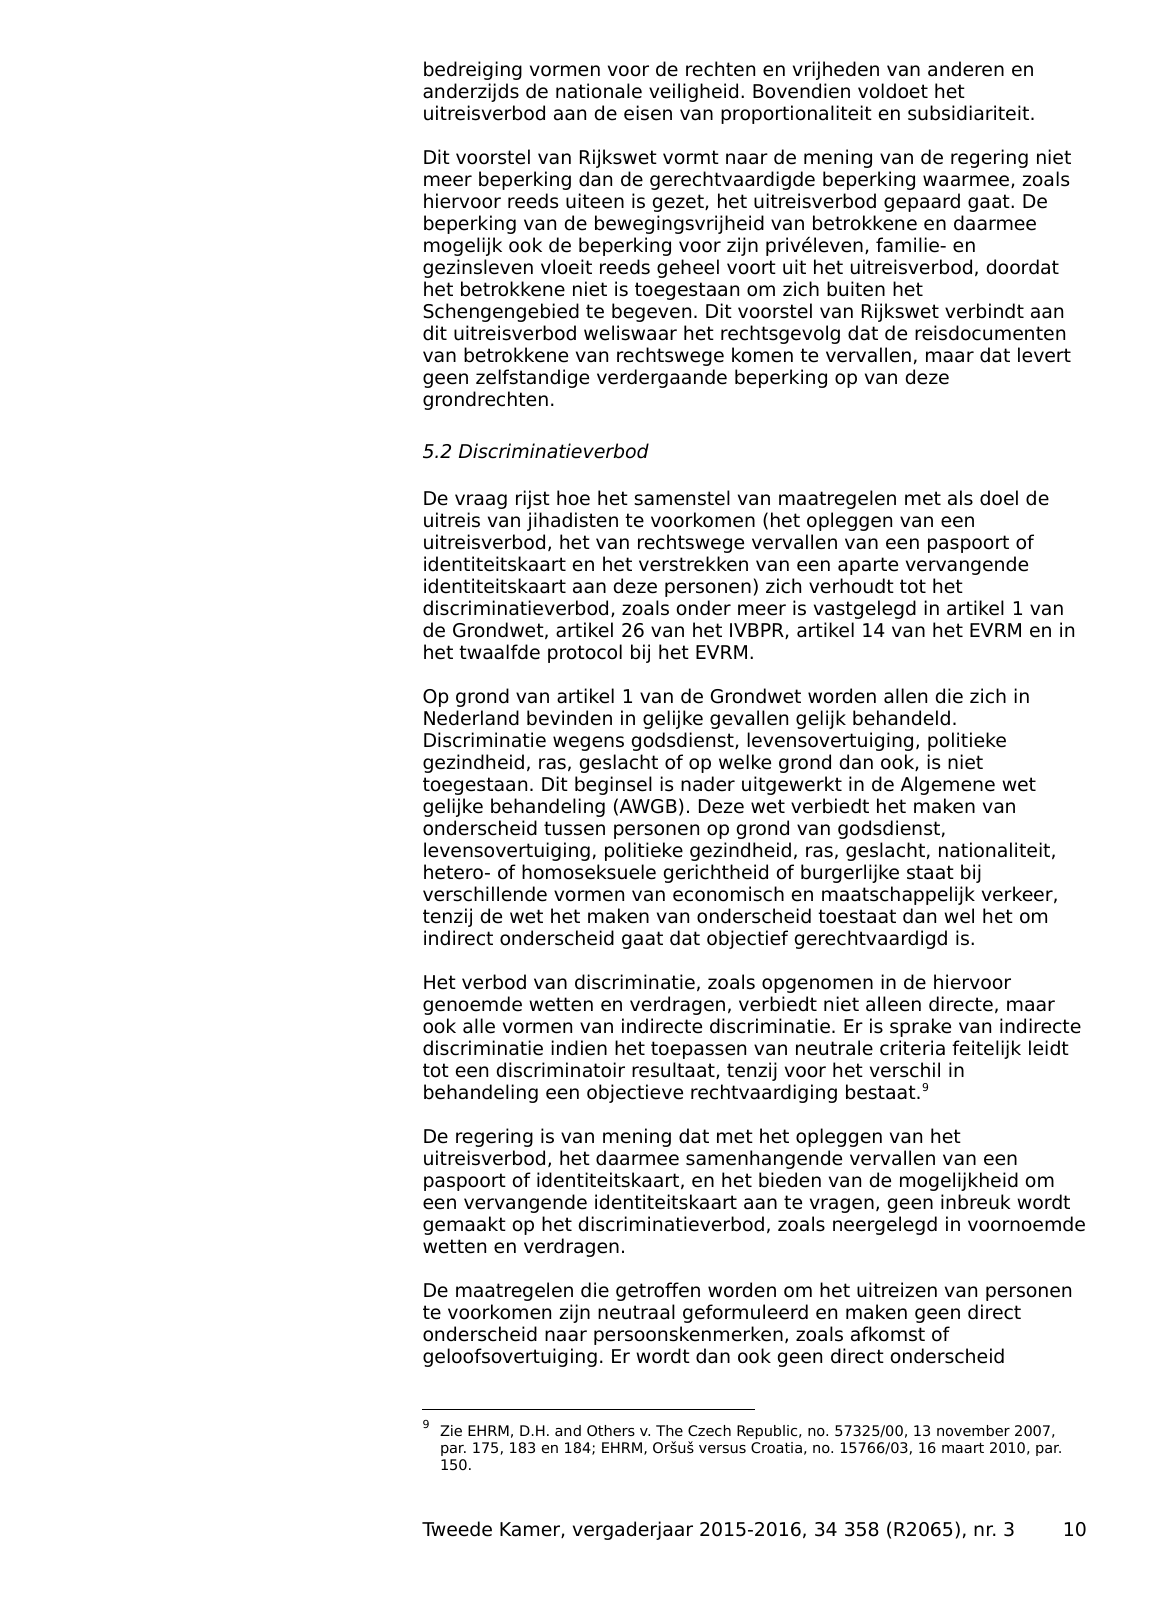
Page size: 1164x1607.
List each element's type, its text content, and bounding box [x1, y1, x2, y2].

text Op grond van artikel 1 van de Grondwet worden allen die zich in Nederland bevinden in gelijke gevallen gelijk behandeld. Discriminatie wegens godsdienst, levensovertuiging, politieke gezindheid, ras, geslacht of op welke grond dan ook, is niet toegestaan. Dit beginsel is nader uitgewerkt in de Algemene wet gelijke behandeling (AWGB). Deze wet verbiedt het maken van onderscheid tussen personen op grond van godsdienst, levensovertuiging, politieke gezindheid, ras, geslacht, nationaliteit, hetero- of homoseksuele gerichtheid of burgerlijke staat bij verschillende vormen van economisch en maatschappelijk verkeer, tenzij de wet het maken van onderscheid toestaat dan wel het om indirect onderscheid gaat dat objectief gerechtvaardigd is. [422, 686, 1087, 950]
subtitle 5.2 Discriminatieverbod [422, 441, 1087, 463]
text Dit voorstel van Rijkswet vormt naar de mening van de regering niet meer beperking dan de gerechtvaardigde beperking waarmee, zoals hiervoor reeds uiteen is gezet, het uitreisverbod gepaard gaat. De beperking van de bewegingsvrijheid van betrokkene en daarmee mogelijk ook de beperking voor zijn privéleven, familie- en gezinsleven vloeit reeds geheel voort uit het uitreisverbod, doordat het betrokkene niet is toegestaan om zich buiten het Schengengebied te begeven. Dit voorstel van Rijkswet verbindt aan dit uitreisverbod weliswaar het rechtsgevolg dat de reisdocumenten van betrokkene van rechtswege komen te vervallen, maar dat levert geen zelfstandige verdergaande beperking op van deze grondrechten. [422, 147, 1087, 411]
text De regering is van mening dat met het opleggen van het uitreisverbod, het daarmee samenhangende vervallen van een paspoort of identiteitskaart, en het bieden van de mogelijkheid om een vervangende identiteitskaart aan te vragen, geen inbreuk wordt gemaakt op het discriminatieverbod, zoals neergelegd in voornoemde wetten en verdragen. [422, 1126, 1087, 1258]
text bedreiging vormen voor de rechten en vrijheden van anderen en anderzijds de nationale veiligheid. Bovendien voldoet het uitreisverbod aan de eisen van proportionaliteit en subsidiariteit. [422, 59, 1087, 125]
text De vraag rijst hoe het samenstel van maatregelen met als doel de uitreis van jihadisten te voorkomen (het opleggen van een uitreisverbod, het van rechtswege vervallen van een paspoort of identiteitskaart en het verstrekken van een aparte vervangende identiteitskaart aan deze personen) zich verhoudt tot het discriminatieverbod, zoals onder meer is vastgelegd in artikel 1 van de Grondwet, artikel 26 van het IVBPR, artikel 14 van het EVRM en in het twaalfde protocol bij het EVRM. [422, 488, 1087, 664]
text Het verbod van discriminatie, zoals opgenomen in de hiervoor genoemde wetten en verdragen, verbiedt niet alleen directe, maar ook alle vormen van indirecte discriminatie. Er is sprake van indirecte discriminatie indien het toepassen van neutrale criteria feitelijk leidt tot een discriminatoir resultaat, tenzij voor het verschil in behandeling een objectieve rechtvaardiging bestaat. [422, 972, 1087, 1104]
text De maatregelen die getroffen worden om het uitreizen van personen te voorkomen zijn neutraal geformuleerd en maken geen direct onderscheid naar persoonskenmerken, zoals afkomst of geloofsovertuiging. Er wordt dan ook geen direct onderscheid [422, 1280, 1087, 1368]
text Zie EHRM, D.H. and Others v. The Czech Republic, no. 57325/00, 13 november 2007, par. 175, 183 en 184; EHRM, Oršuš versus Croatia, no. 15766/03, 16 maart 2010, par. 150. [422, 1418, 1087, 1474]
